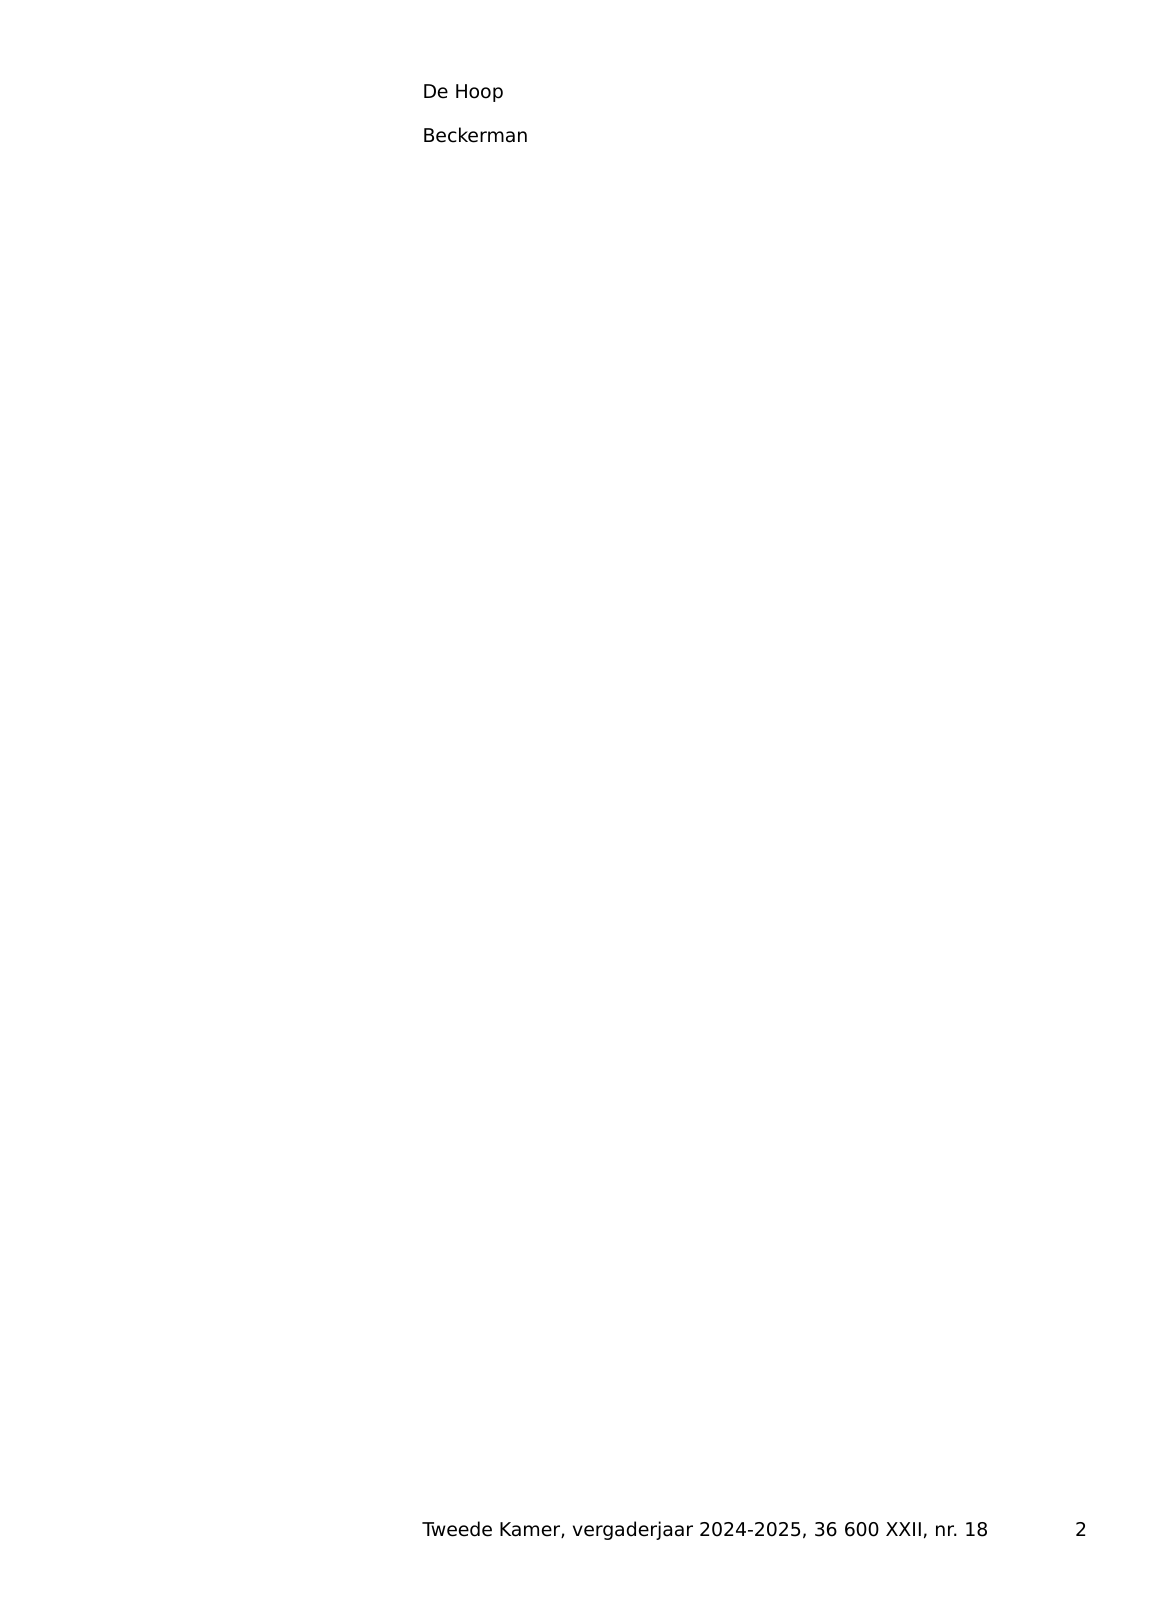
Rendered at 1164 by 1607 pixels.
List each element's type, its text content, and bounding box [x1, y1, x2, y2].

text De Hoop Beckerman [422, 59, 1087, 147]
